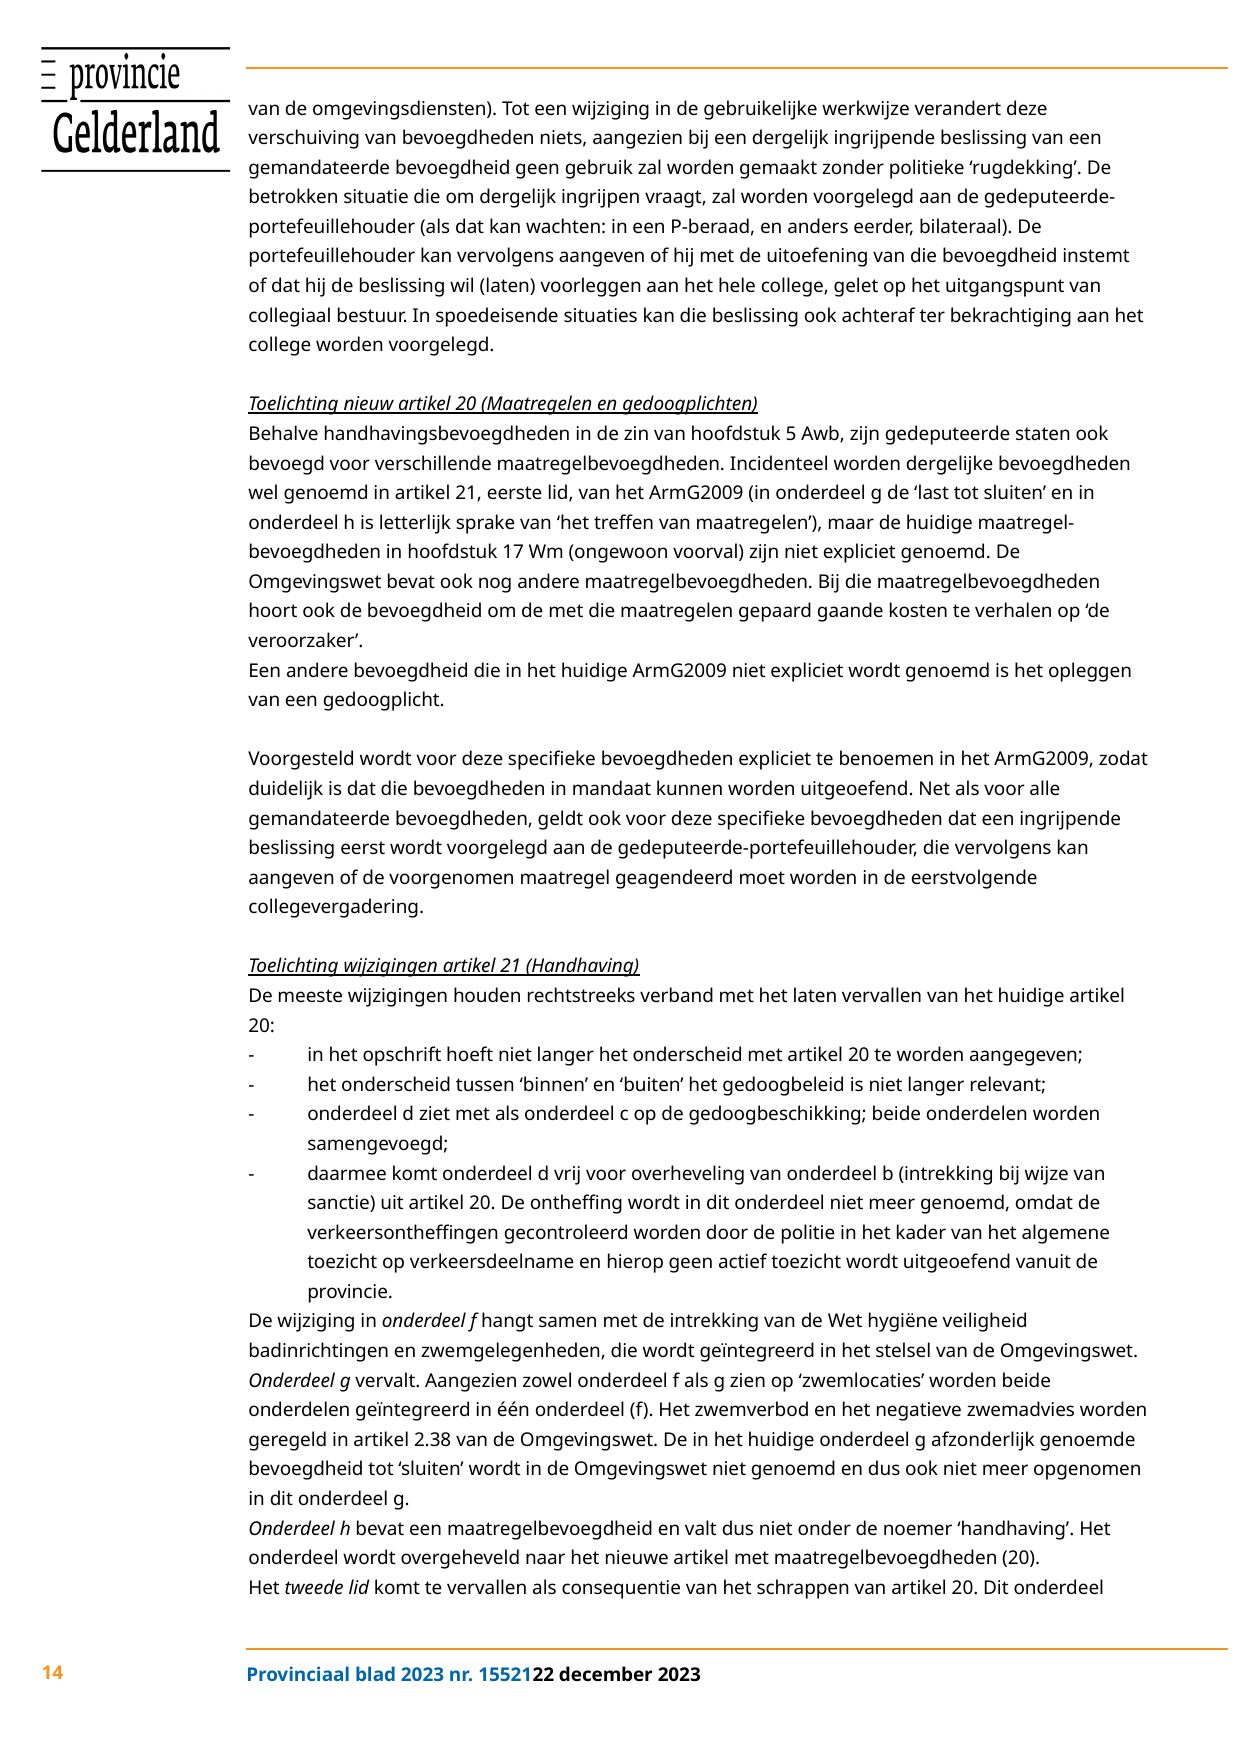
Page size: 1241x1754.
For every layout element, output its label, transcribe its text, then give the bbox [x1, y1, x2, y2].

picture [41, 47, 231, 172]
text De meeste wijzigingen houden rechtstreeks verband met het laten vervallen van het huidige artikel 20: [248, 982, 1152, 1038]
text Een andere bevoegdheid die in het huidige ArmG2009 niet expliciet wordt genoemd is het opleggen van een gedoogplicht. [248, 657, 1152, 712]
text Het tweede lid komt te vervallen als consequentie van het schrappen van artikel 20. Dit onderdeel [248, 1574, 1152, 1600]
list daarmee komt onderdeel d vrij voor overheveling van onderdeel b (intrekking bij wijze van sanctie) uit artikel 20. De ontheffing wordt in dit onderdeel niet meer genoemd, omdat de verkeersontheffingen gecontroleerd worden door de politie in het kader van het algemene toezicht op verkeersdeelname en hierop geen actief toezicht wordt uitgeoefend vanuit de provincie. [248, 1160, 1152, 1304]
list in het opschrift hoeft niet langer het onderscheid met artikel 20 te worden aangegeven; [248, 1041, 1152, 1067]
text Behalve handhavingsbevoegdheden in de zin van hoofdstuk 5 Awb, zijn gedeputeerde staten ook bevoegd voor verschillende maatregelbevoegdheden. Incidenteel worden dergelijke bevoegdheden wel genoemd in artikel 21, eerste lid, van het ArmG2009 (in onderdeel g de ‘last tot sluiten’ en in onderdeel h is letterlijk sprake van ‘het treffen van maatregelen’), maar de huidige maatregel- bevoegdheden in hoofdstuk 17 Wm (ongewoon voorval) zijn niet expliciet genoemd. De Omgevingswet bevat ook nog andere maatregelbevoegdheden. Bij die maatregelbevoegdheden hoort ook de bevoegdheid om de met die maatregelen gepaard gaande kosten te verhalen op ‘de veroorzaker’. [248, 420, 1152, 653]
text De wijziging in onderdeel f hangt samen met de intrekking van de Wet hygiëne veiligheid badinrichtingen en zwemgelegenheden, die wordt geïntegreerd in het stelsel van de Omgevingswet. [248, 1308, 1152, 1363]
text Toelichting wijzigingen artikel 21 (Handhaving) [248, 953, 1152, 978]
text Toelichting nieuw artikel 20 (Maatregelen en gedoogplichten) [248, 391, 1152, 416]
list het onderscheid tussen ‘binnen’ en ‘buiten’ het gedoogbeleid is niet langer relevant; [248, 1071, 1152, 1097]
text Onderdeel h bevat een maatregelbevoegdheid en valt dus niet onder de noemer ‘handhaving’. Het onderdeel wordt overgeheveld naar het nieuwe artikel met maatregelbevoegdheden (20). [248, 1515, 1152, 1570]
list onderdeel d ziet met als onderdeel c op de gedoogbeschikking; beide onderdelen worden samengevoegd; [248, 1101, 1152, 1156]
text Voorgesteld wordt voor deze specifieke bevoegdheden expliciet te benoemen in het ArmG2009, zodat duidelijk is dat die bevoegdheden in mandaat kunnen worden uitgeoefend. Net als voor alle gemandateerde bevoegdheden, geldt ook voor deze specifieke bevoegdheden dat een ingrijpende beslissing eerst wordt voorgelegd aan de gedeputeerde-portefeuillehouder, die vervolgens kan aangeven of de voorgenomen maatregel geagendeerd moet worden in de eerstvolgende collegevergadering. [248, 746, 1152, 919]
text Onderdeel g vervalt. Aangezien zowel onderdeel f als g zien op ‘zwemlocaties’ worden beide onderdelen geïntegreerd in één onderdeel (f). Het zwemverbod en het negatieve zwemadvies worden geregeld in artikel 2.38 van de Omgevingswet. De in het huidige onderdeel g afzonderlijk genoemde bevoegdheid tot ‘sluiten’ wordt in de Omgevingswet niet genoemd en dus ook niet meer opgenomen in dit onderdeel g. [248, 1367, 1152, 1511]
text van de omgevingsdiensten). Tot een wijziging in de gebruikelijke werkwijze verandert deze verschuiving van bevoegdheden niets, aangezien bij een dergelijk ingrijpende beslissing van een gemandateerde bevoegdheid geen gebruik zal worden gemaakt zonder politieke ‘rugdekking’. De betrokken situatie die om dergelijk ingrijpen vraagt, zal worden voorgelegd aan de gedeputeerde-portefeuillehouder (als dat kan wachten: in een P-beraad, en anders eerder, bilateraal). De portefeuillehouder kan vervolgens aangeven of hij met de uitoefening van die bevoegdheid instemt of dat hij de beslissing wil (laten) voorleggen aan het hele college, gelet op het uitgangspunt van collegiaal bestuur. In spoedeisende situaties kan die beslissing ook achteraf ter bekrachtiging aan het college worden voorgelegd. [248, 95, 1152, 357]
